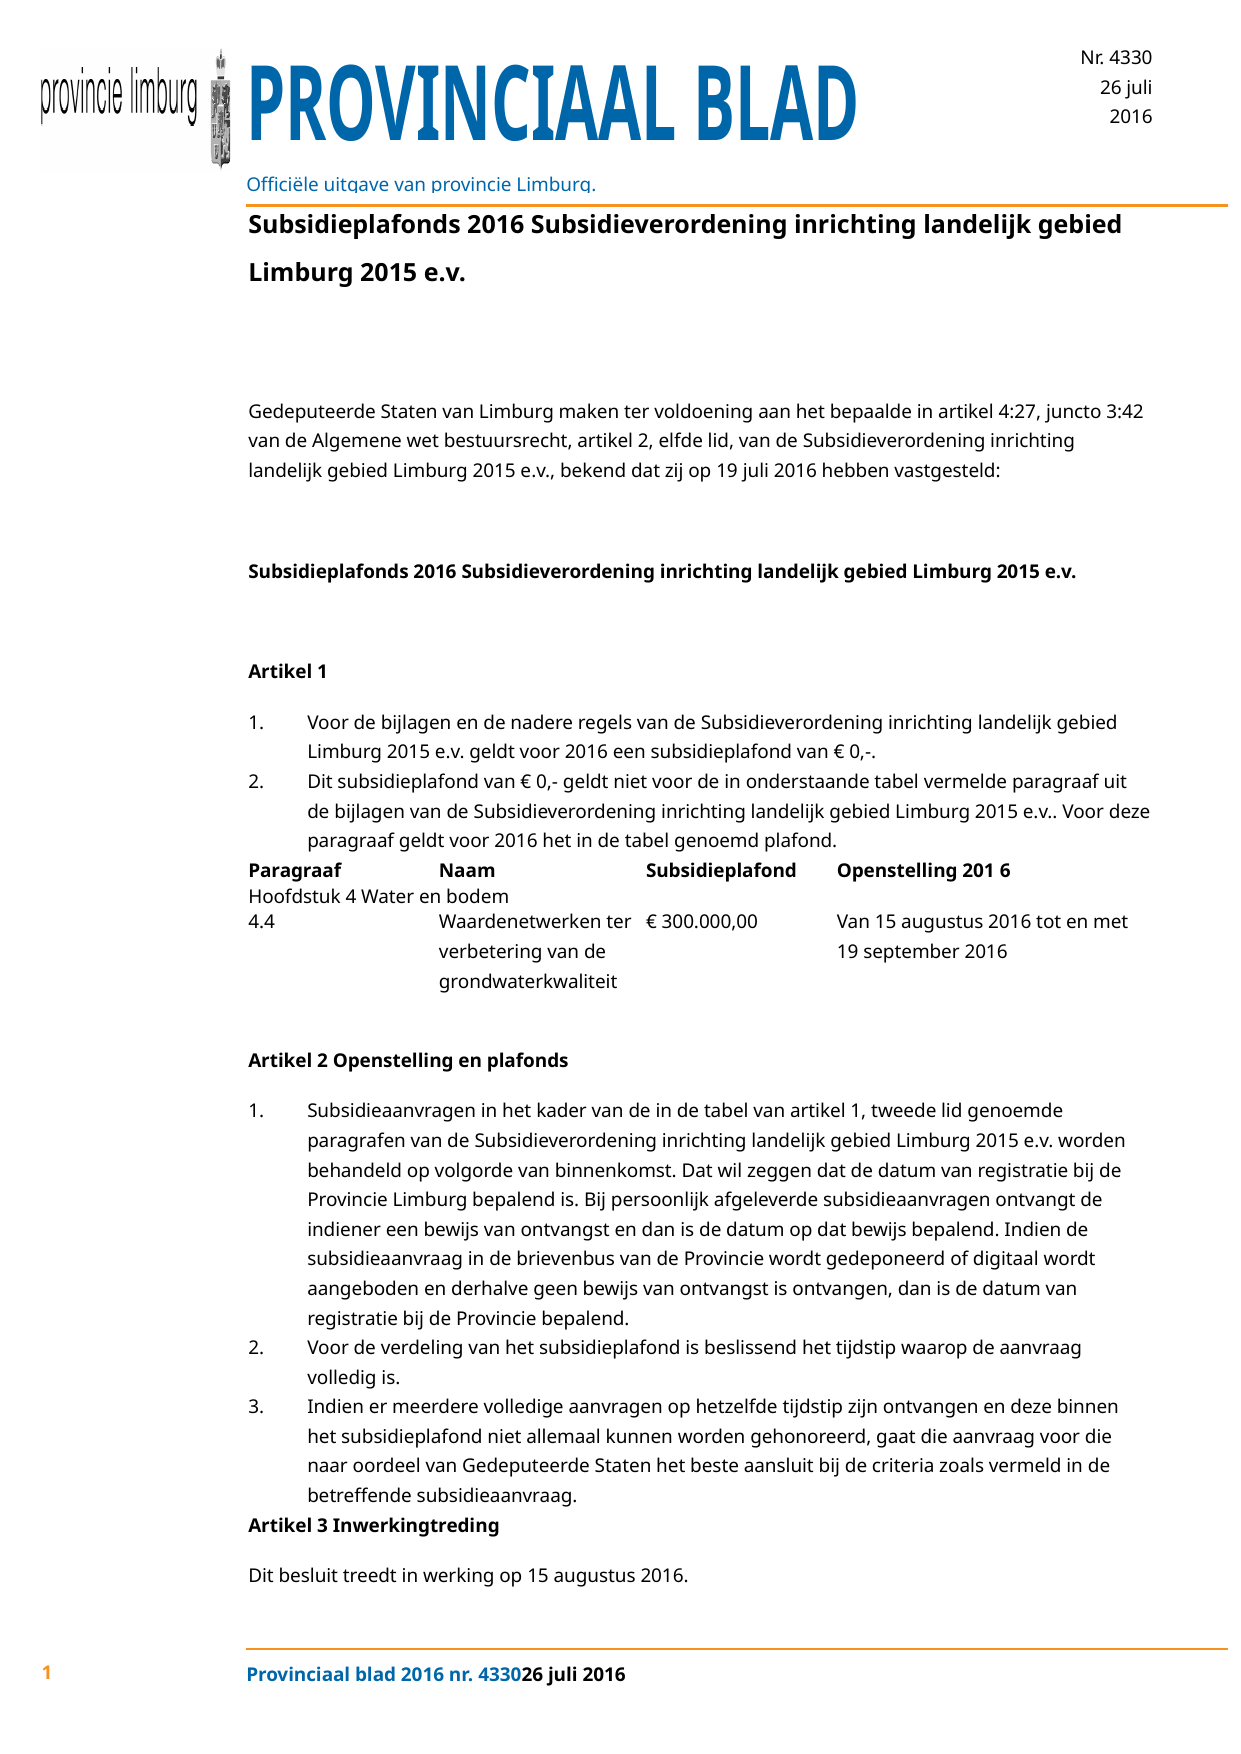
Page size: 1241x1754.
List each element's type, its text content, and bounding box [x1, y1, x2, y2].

list Subsidieaanvragen in het kader van de in de tabel van artikel 1, tweede lid genoemde paragrafen van de Subsidieverordening inrichting landelijk gebied Limburg 2015 e.v. worden behandeld op volgorde van binnenkomst. Dat wil zeggen dat de datum van registratie bij de Provincie Limburg bepalend is. Bij persoonlijk afgeleverde subsidieaanvragen ontvangt de indiener een bewijs van ontvangst en dan is de datum op dat bewijs bepalend. Indien de subsidieaanvraag in de brievenbus van de Provincie wordt gedeponeerd of digitaal wordt aangeboden en derhalve geen bewijs van ontvangst is ontvangen, dan is de datum van registratie bij de Provincie bepalend. [248, 1098, 1152, 1330]
text Artikel 1 [248, 659, 1152, 684]
picture [41, 47, 231, 172]
text Dit besluit treedt in werking op 15 augustus 2016. [248, 1562, 1152, 1588]
list Voor de bijlagen en de nadere regels van de Subsidieverordening inrichting landelijk gebied Limburg 2015 e.v. geldt voor 2016 een subsidieplafond van € 0,-. [248, 709, 1152, 764]
text Artikel 2 Openstelling en plafonds [248, 1047, 1152, 1073]
list Indien er meerdere volledige aanvragen op hetzelfde tijdstip zijn ontvangen en deze binnen het subsidieplafond niet allemaal kunnen worden gehonoreerd, gaat die aanvraag voor die naar oordeel van Gedeputeerde Staten het beste aansluit bij de criteria zoals vermeld in de betreffende subsidieaanvraag. [248, 1393, 1152, 1508]
table_cell Waardenetwerken ter verbetering van de grondwaterkwaliteit [439, 909, 646, 993]
text Gedeputeerde Staten van Limburg maken ter voldoening aan het bepaalde in artikel 4:27, juncto 3:42 van de Algemene wet bestuursrecht, artikel 2, elfde lid, van de Subsidieverordening inrichting landelijk gebied Limburg 2015 e.v., bekend dat zij op 19 juli 2016 hebben vastgesteld: [248, 398, 1152, 483]
table_header Openstelling 201 6 [837, 857, 1152, 883]
text Subsidieplafonds 2016 Subsidieverordening inrichting landelijk gebied Limburg 2015 e.v. [248, 207, 1152, 288]
text Artikel 3 Inwerkingtreding [248, 1512, 1152, 1537]
table_cell 4.4 [248, 909, 439, 993]
text Subsidieplafonds 2016 Subsidieverordening inrichting landelijk gebied Limburg 2015 e.v. [248, 558, 1152, 584]
table_header Paragraaf [248, 857, 439, 883]
list Voor de verdeling van het subsidieplafond is beslissend het tijdstip waarop de aanvraag volledig is. [248, 1334, 1152, 1389]
table_cell € 300.000,00 [646, 909, 837, 993]
table_header Subsidieplafond [646, 857, 837, 883]
table_cell Van 15 augustus 2016 tot en met 19 september 2016 [837, 909, 1152, 993]
table_cell Hoofdstuk 4 Water en bodem [248, 883, 1152, 909]
table_header Naam [439, 857, 646, 883]
list Dit subsidieplafond van € 0,- geldt niet voor de in onderstaande tabel vermelde paragraaf uit de bijlagen van de Subsidieverordening inrichting landelijk gebied Limburg 2015 e.v.. Voor deze paragraaf geldt voor 2016 het in de tabel genoemd plafond. [248, 768, 1152, 853]
